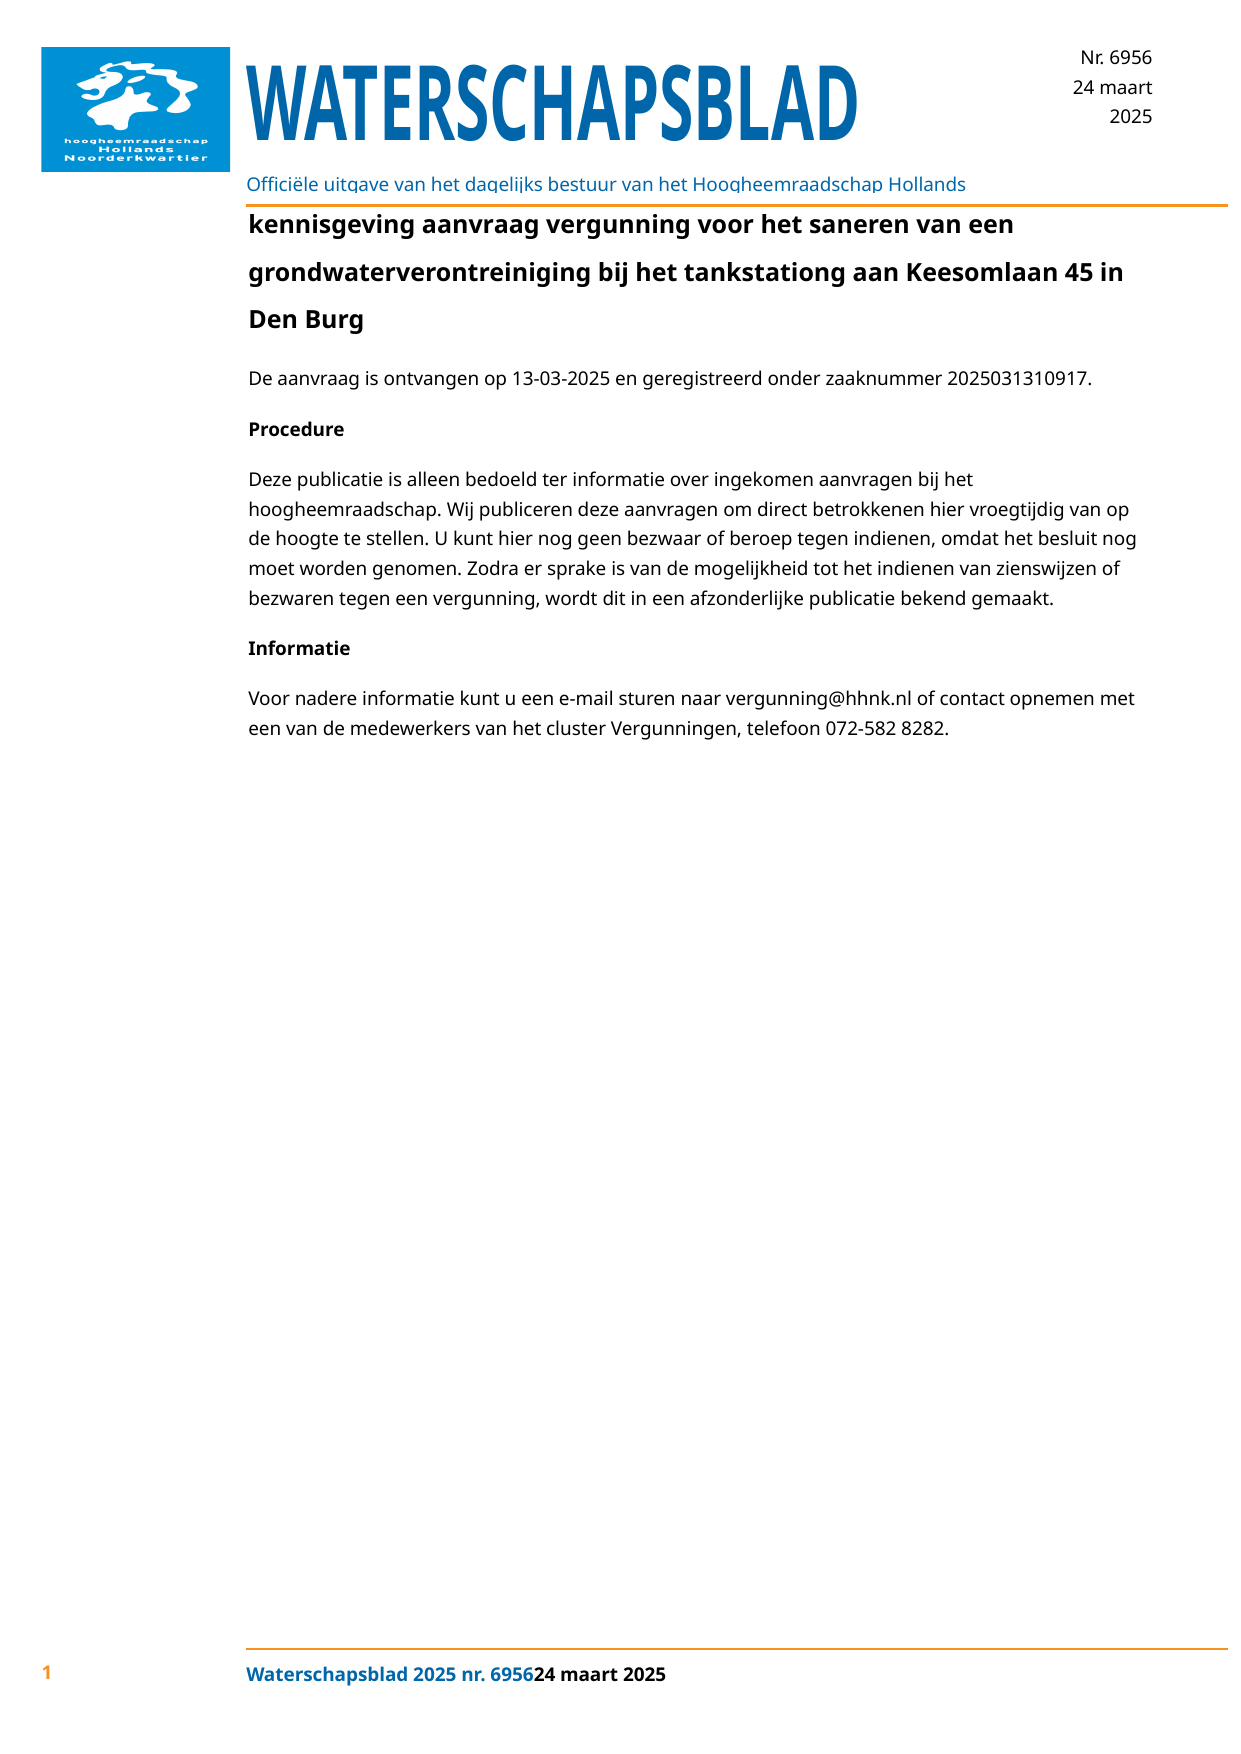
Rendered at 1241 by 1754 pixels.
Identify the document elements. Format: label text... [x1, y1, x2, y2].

picture [88, 87, 157, 130]
picture [118, 62, 197, 112]
text Deze publicatie is alleen bedoeld ter informatie over ingekomen aanvragen bij het hoogheemraadschap. Wij publiceren deze aanvragen om direct betrokkenen hier vroegtijdig van op de hoogte te stellen. U kunt hier nog geen bezwaar of beroep tegen indienen, omdat het besluit nog moet worden genomen. Zodra er sprake is van de mogelijkheid tot het indienen van zienswijzen of bezwaren tegen een vergunning, wordt dit in een afzonderlijke publicatie bekend gemaakt. [248, 466, 1152, 610]
text De aanvraag is ontvangen op 13-03-2025 en geregistreerd onder zaaknummer 2025031310917. [248, 366, 1152, 391]
text Informatie [248, 635, 1152, 661]
text kennisgeving aanvraag vergunning voor het saneren van een grondwaterverontreiniging bij het tankstationg aan Keesomlaan 45 in Den Burg [248, 207, 1152, 336]
picture [129, 76, 144, 82]
text Voor nadere informatie kunt u een e-mail sturen naar vergunning@hhnk.nl of contact opnemen met een van de medewerkers van het cluster Vergunningen, telefoon 072-582 8282. [248, 686, 1152, 741]
text Procedure [248, 416, 1152, 442]
picture [78, 64, 122, 99]
